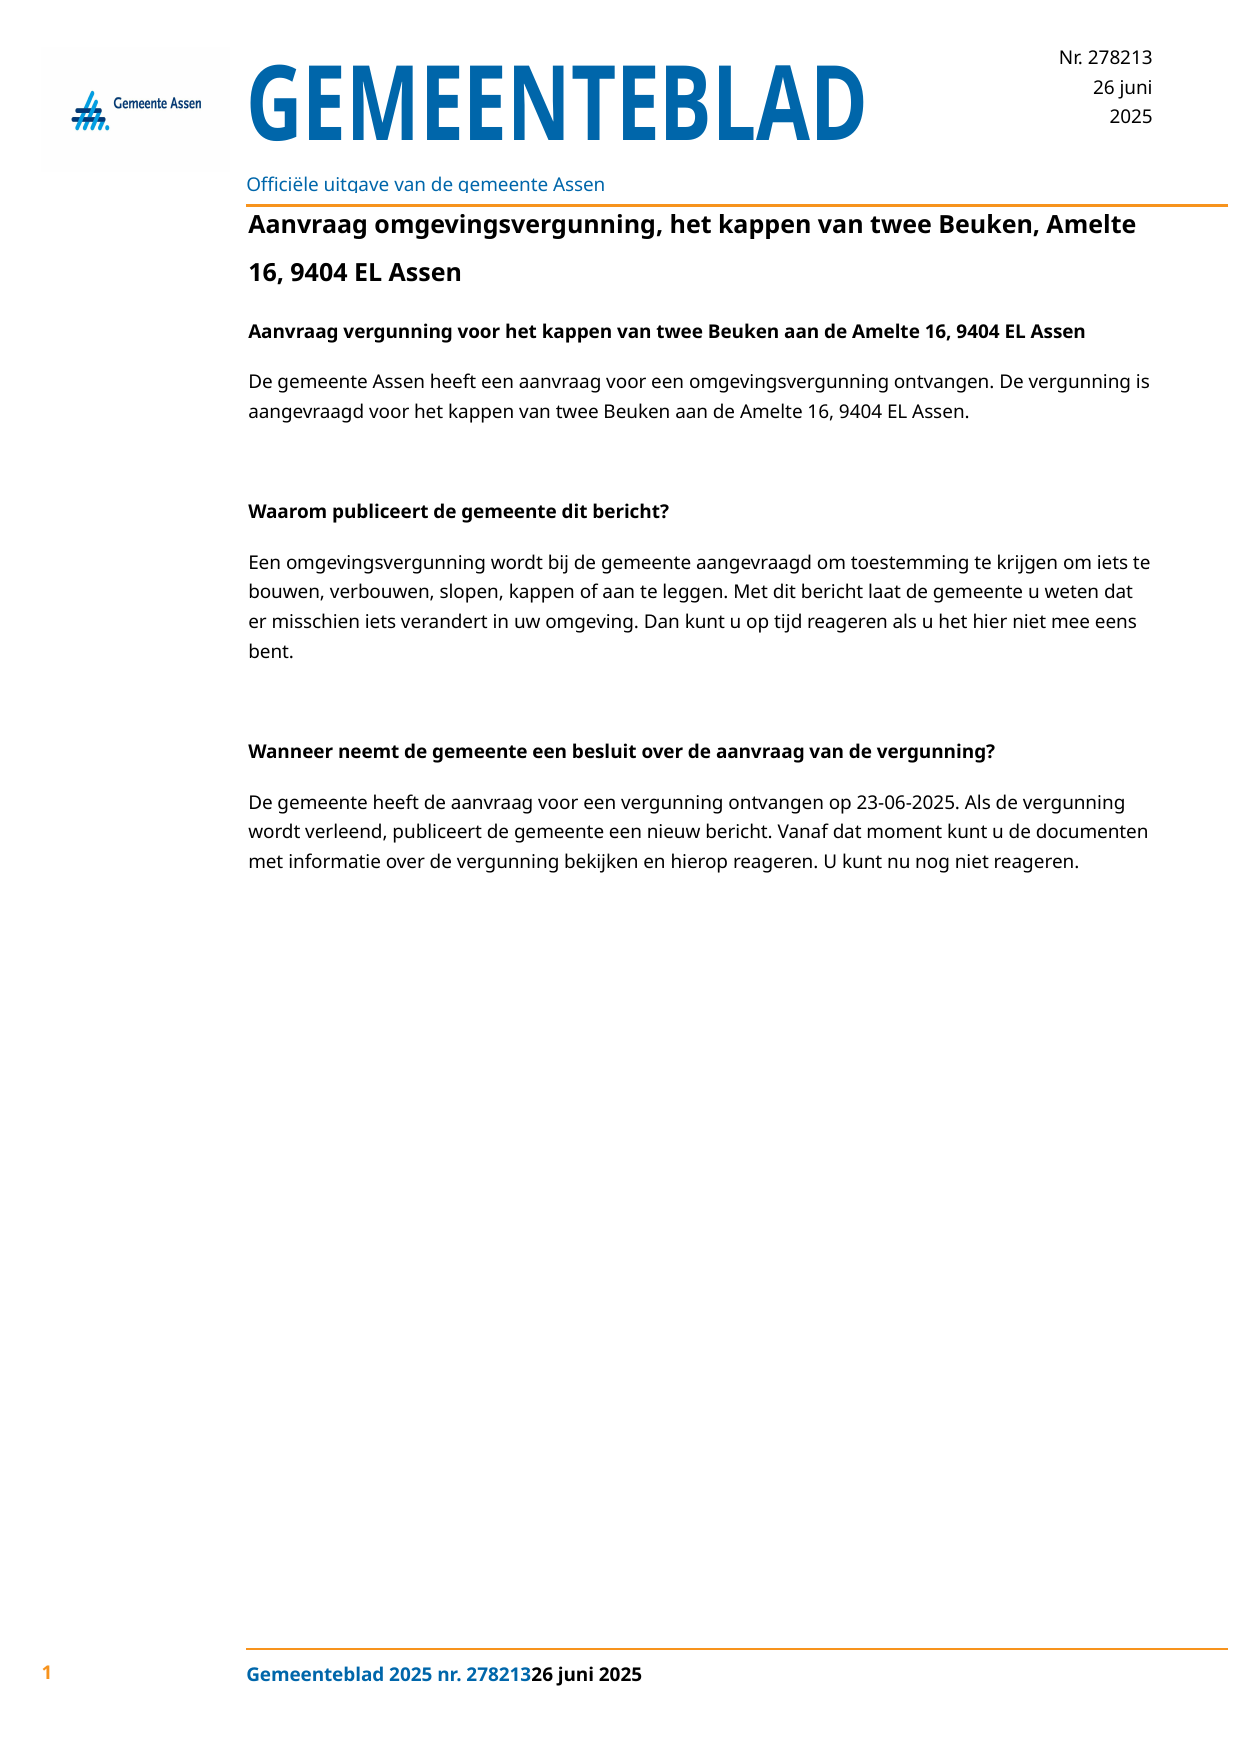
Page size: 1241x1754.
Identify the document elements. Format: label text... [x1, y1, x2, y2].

text De gemeente heeft de aanvraag voor een vergunning ontvangen op 23-06-2025. Als de vergunning wordt verleend, publiceert de gemeente een nieuw bericht. Vanaf dat moment kunt u de documenten met informatie over de vergunning bekijken en hierop reageren. U kunt nu nog niet reageren. [248, 789, 1152, 874]
text Waarom publiceert de gemeente dit bericht? [248, 499, 1152, 524]
text Aanvraag omgevingsvergunning, het kappen van twee Beuken, Amelte 16, 9404 EL Assen [248, 207, 1152, 288]
picture [41, 47, 231, 172]
text Wanneer neemt de gemeente een besluit over de aanvraag van de vergunning? [248, 739, 1152, 764]
text Aanvraag vergunning voor het kappen van twee Beuken aan de Amelte 16, 9404 EL Assen [248, 318, 1152, 344]
text De gemeente Assen heeft een aanvraag voor een omgevingsvergunning ontvangen. De vergunning is aangevraagd voor het kappen van twee Beuken aan de Amelte 16, 9404 EL Assen. [248, 368, 1152, 424]
text Een omgevingsvergunning wordt bij de gemeente aangevraagd om toestemming te krijgen om iets te bouwen, verbouwen, slopen, kappen of aan te leggen. Met dit bericht laat de gemeente u weten dat er misschien iets verandert in uw omgeving. Dan kunt u op tijd reageren als u het hier niet mee eens bent. [248, 549, 1152, 664]
